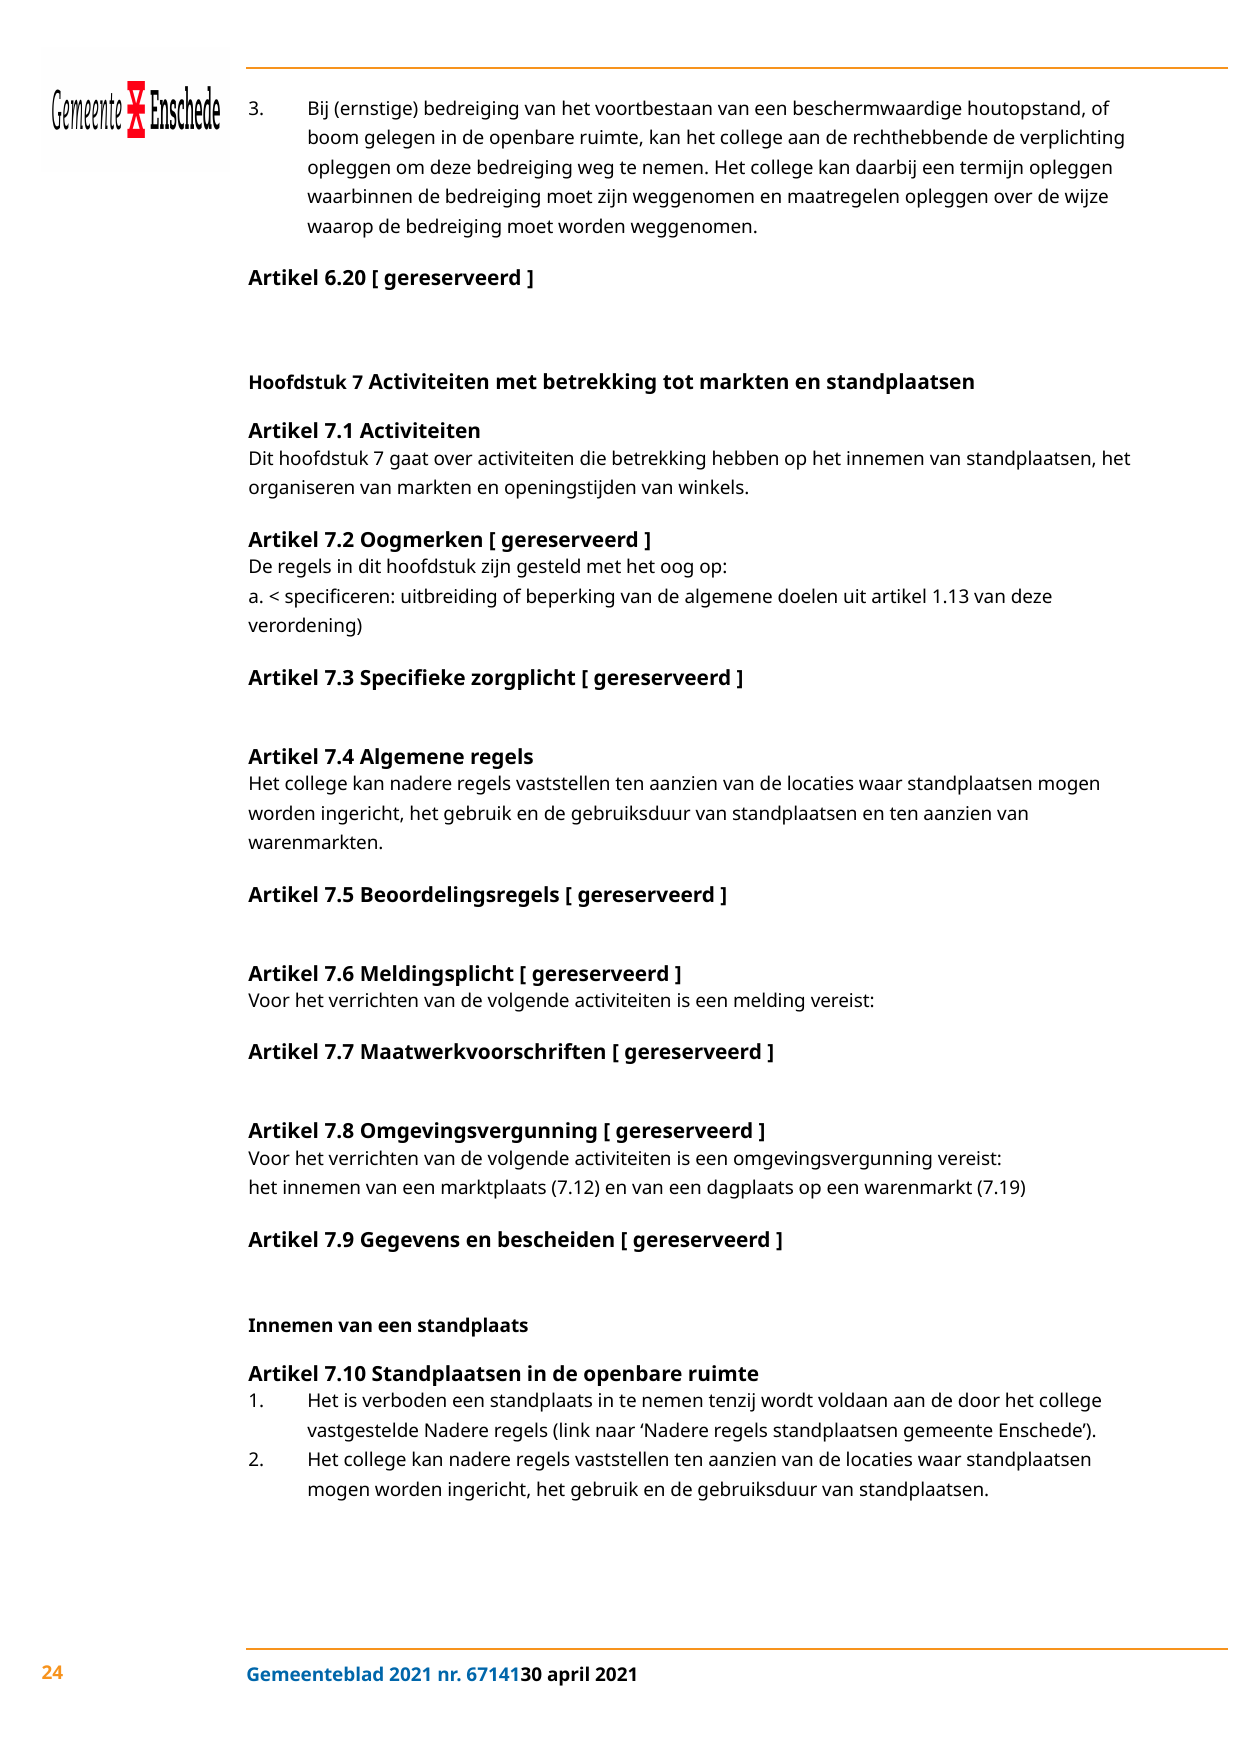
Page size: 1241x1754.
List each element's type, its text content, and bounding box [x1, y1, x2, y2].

text Artikel 7.8 Omgevingsvergunning [ gereserveerd ] [248, 1116, 1152, 1145]
text Artikel 7.6 Meldingsplicht [ gereserveerd ] [248, 959, 1152, 987]
text het innemen van een marktplaats (7.12) en van een dagplaats op een warenmarkt (7.19) [248, 1174, 1152, 1200]
text Hoofdstuk 7 Activiteiten met betrekking tot markten en standplaatsen [248, 367, 1152, 396]
text Voor het verrichten van de volgende activiteiten is een melding vereist: [248, 987, 1152, 1013]
text Artikel 7.5 Beoordelingsregels [ gereserveerd ] [248, 880, 1152, 908]
text Artikel 7.2 Oogmerken [ gereserveerd ] [248, 525, 1152, 553]
text De regels in dit hoofdstuk zijn gesteld met het oog op: [248, 553, 1152, 579]
text Artikel 7.9 Gegevens en bescheiden [ gereserveerd ] [248, 1225, 1152, 1253]
text Artikel 7.10 Standplaatsen in de openbare ruimte [248, 1359, 1152, 1387]
text Artikel 6.20 [ gereserveerd ] [248, 263, 1152, 292]
list Het is verboden een standplaats in te nemen tenzij wordt voldaan aan de door het college vastgestelde Nadere regels (link naar ‘Nadere regels standplaatsen gemeente Enschede’). [248, 1387, 1152, 1443]
text Het college kan nadere regels vaststellen ten aanzien van de locaties waar standplaatsen mogen worden ingericht, het gebruik en de gebruiksduur van standplaatsen en ten aanzien van warenmarkten. [248, 770, 1152, 855]
list Bij (ernstige) bedreiging van het voortbestaan van een beschermwaardige houtopstand, of boom gelegen in de openbare ruimte, kan het college aan de rechthebbende de verplichting opleggen om deze bedreiging weg te nemen. Het college kan daarbij een termijn opleggen waarbinnen de bedreiging moet zijn weggenomen en maatregelen opleggen over de wijze waarop de bedreiging moet worden weggenomen. [248, 95, 1152, 239]
text Artikel 7.1 Activiteiten [248, 416, 1152, 445]
text Artikel 7.7 Maatwerkvoorschriften [ gereserveerd ] [248, 1037, 1152, 1066]
text Artikel 7.3 Specifieke zorgplicht [ gereserveerd ] [248, 663, 1152, 691]
picture [41, 47, 231, 172]
text Dit hoofdstuk 7 gaat over activiteiten die betrekking hebben op het innemen van standplaatsen, het organiseren van markten en openingstijden van winkels. [248, 445, 1152, 500]
text Artikel 7.4 Algemene regels [248, 742, 1152, 770]
text Voor het verrichten van de volgende activiteiten is een omgevingsvergunning vereist: [248, 1145, 1152, 1171]
list Het college kan nadere regels vaststellen ten aanzien van de locaties waar standplaatsen mogen worden ingericht, het gebruik en de gebruiksduur van standplaatsen. [248, 1447, 1152, 1502]
text a. < specificeren: uitbreiding of beperking van de algemene doelen uit artikel 1.13 van deze verordening) [248, 583, 1152, 638]
text Innemen van een standplaats [248, 1312, 1152, 1338]
